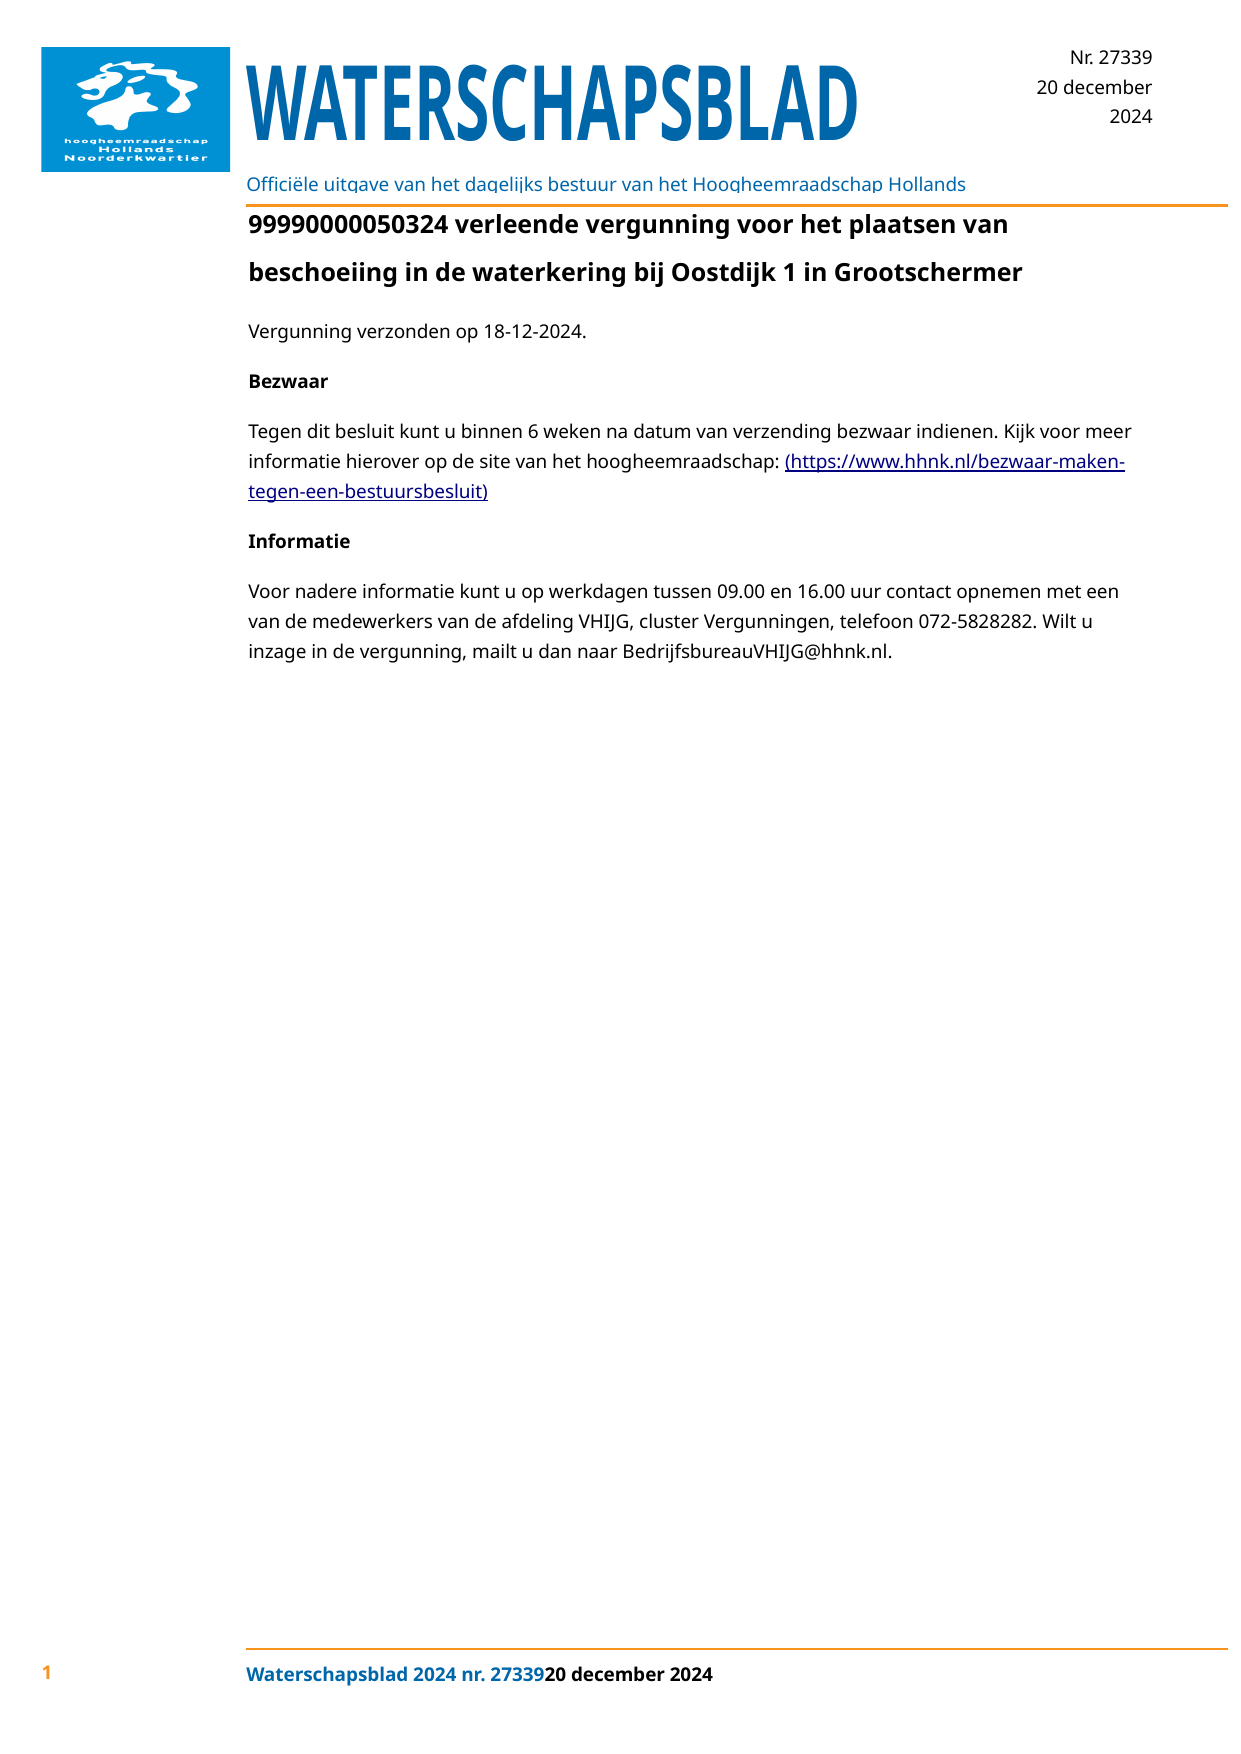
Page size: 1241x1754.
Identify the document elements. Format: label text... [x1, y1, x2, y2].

text 99990000050324 verleende vergunning voor het plaatsen van beschoeiing in de waterkering bij Oostdijk 1 in Grootschermer [248, 207, 1152, 288]
text Voor nadere informatie kunt u op werkdagen tussen 09.00 en 16.00 uur contact opnemen met een van de medewerkers van de afdeling VHIJG, cluster Vergunningen, telefoon 072-5828282. Wilt u inzage in de vergunning, mailt u dan naar BedrijfsbureauVHIJG@hhnk.nl. [248, 579, 1152, 664]
picture [118, 62, 197, 112]
text Bezwaar [248, 368, 1152, 394]
picture [78, 64, 122, 99]
text Tegen dit besluit kunt u binnen 6 weken na datum van verzending bezwaar indienen. Kijk voor meer informatie hierover op de site van het hoogheemraadschap: (https://www.hhnk.nl/bezwaar-maken-tegen-een-bestuursbesluit) [248, 419, 1152, 504]
picture [88, 87, 157, 130]
text Informatie [248, 528, 1152, 554]
text Vergunning verzonden op 18-12-2024. [248, 318, 1152, 344]
picture [129, 76, 144, 82]
